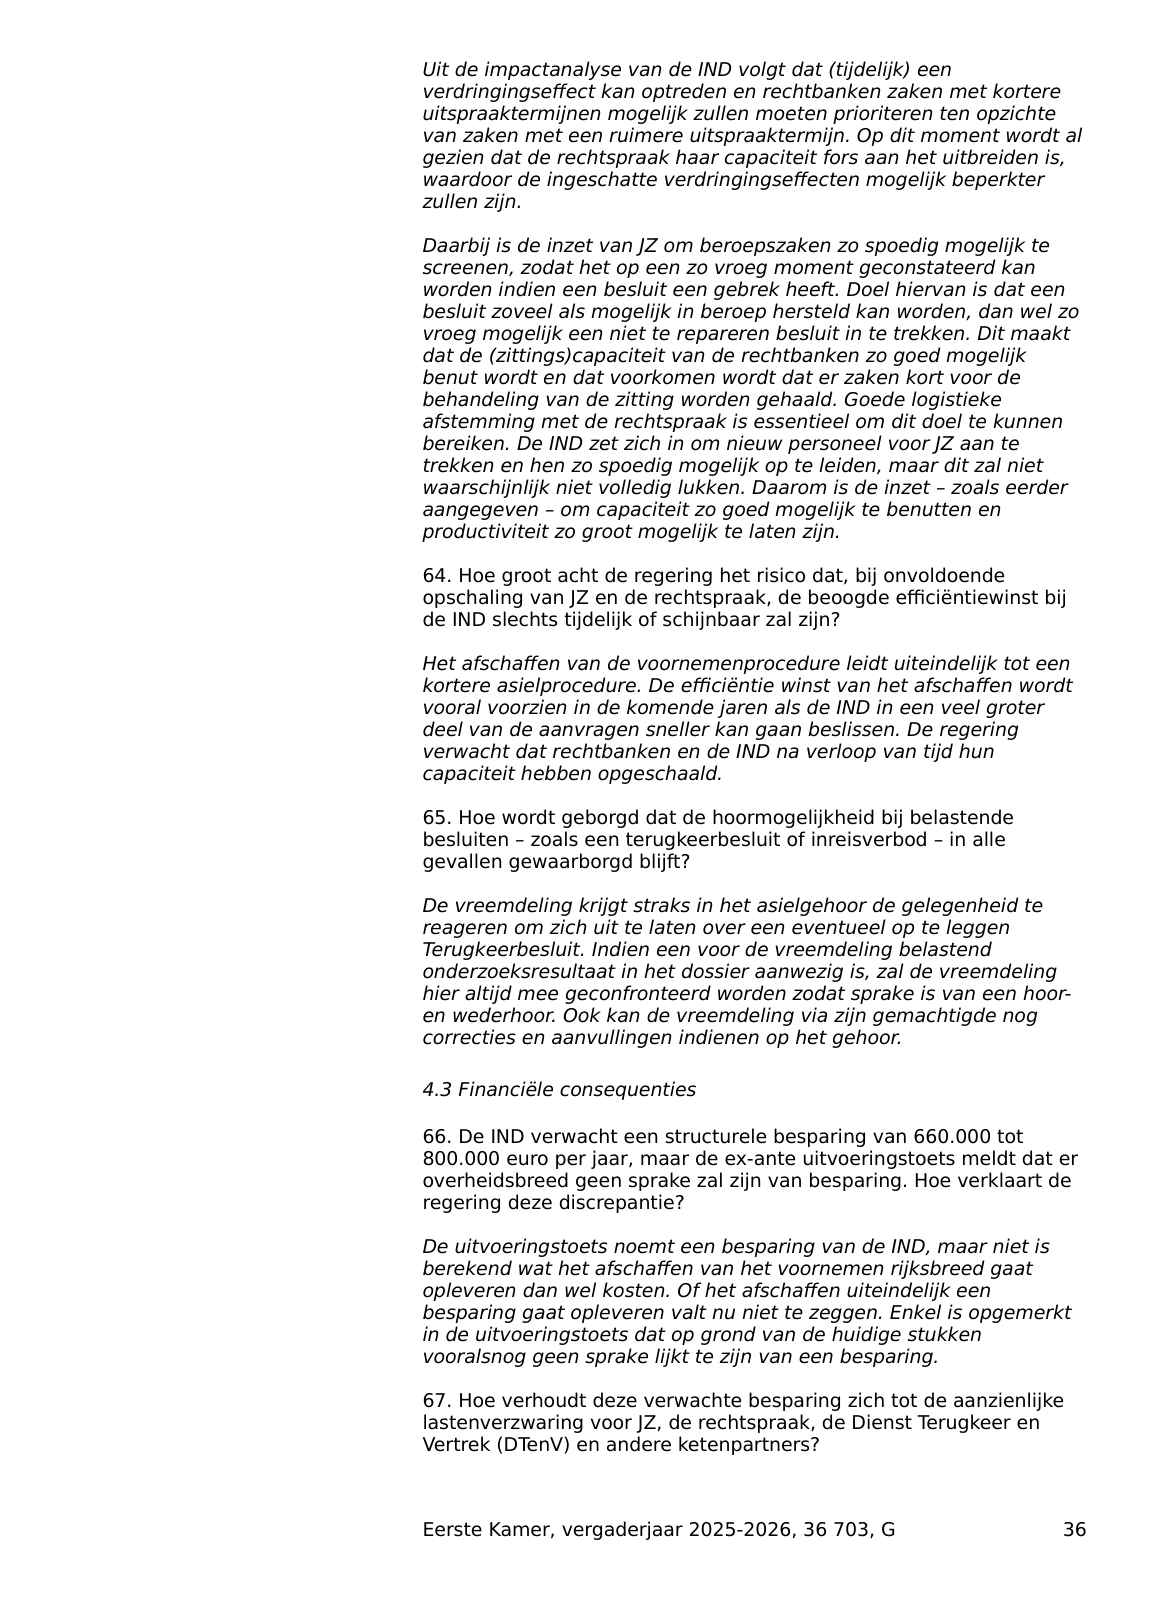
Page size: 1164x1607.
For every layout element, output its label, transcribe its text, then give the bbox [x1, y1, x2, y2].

text Uit de impactanalyse van de IND volgt dat (tijdelijk) een verdringingseffect kan optreden en rechtbanken zaken met kortere uitspraaktermijnen mogelijk zullen moeten prioriteren ten opzichte van zaken met een ruimere uitspraaktermijn. Op dit moment wordt al gezien dat de rechtspraak haar capaciteit fors aan het uitbreiden is, waardoor de ingeschatte verdringingseffecten mogelijk beperkter zullen zijn. [422, 59, 1087, 213]
text Daarbij is de inzet van JZ om beroepszaken zo spoedig mogelijk te screenen, zodat het op een zo vroeg moment geconstateerd kan worden indien een besluit een gebrek heeft. Doel hiervan is dat een besluit zoveel als mogelijk in beroep hersteld kan worden, dan wel zo vroeg mogelijk een niet te repareren besluit in te trekken. Dit maakt dat de (zittings)capaciteit van de rechtbanken zo goed mogelijk benut wordt en dat voorkomen wordt dat er zaken kort voor de behandeling van de zitting worden gehaald. Goede logistieke afstemming met de rechtspraak is essentieel om dit doel te kunnen bereiken. De IND zet zich in om nieuw personeel voor JZ aan te trekken en hen zo spoedig mogelijk op te leiden, maar dit zal niet waarschijnlijk niet volledig lukken. Daarom is de inzet – zoals eerder aangegeven – om capaciteit zo goed mogelijk te benutten en productiviteit zo groot mogelijk te laten zijn. [422, 235, 1087, 543]
text De uitvoeringstoets noemt een besparing van de IND, maar niet is berekend wat het afschaffen van het voornemen rijksbreed gaat opleveren dan wel kosten. Of het afschaffen uiteindelijk een besparing gaat opleveren valt nu niet te zeggen. Enkel is opgemerkt in de uitvoeringstoets dat op grond van de huidige stukken vooralsnog geen sprake lijkt te zijn van een besparing. [422, 1236, 1087, 1368]
text 65. Hoe wordt geborgd dat de hoormogelijkheid bij belastende besluiten – zoals een terugkeerbesluit of inreisverbod – in alle gevallen gewaarborgd blijft? [422, 807, 1087, 873]
text Het afschaffen van de voornemenprocedure leidt uiteindelijk tot een kortere asielprocedure. De efficiëntie winst van het afschaffen wordt vooral voorzien in de komende jaren als de IND in een veel groter deel van de aanvragen sneller kan gaan beslissen. De regering verwacht dat rechtbanken en de IND na verloop van tijd hun capaciteit hebben opgeschaald. [422, 653, 1087, 785]
text 66. De IND verwacht een structurele besparing van 660.000 tot 800.000 euro per jaar, maar de ex-ante uitvoeringstoets meldt dat er overheidsbreed geen sprake zal zijn van besparing. Hoe verklaart de regering deze discrepantie? [422, 1126, 1087, 1214]
text De vreemdeling krijgt straks in het asielgehoor de gelegenheid te reageren om zich uit te laten over een eventueel op te leggen Terugkeerbesluit. Indien een voor de vreemdeling belastend onderzoeksresultaat in het dossier aanwezig is, zal de vreemdeling hier altijd mee geconfronteerd worden zodat sprake is van een hoor- en wederhoor. Ook kan de vreemdeling via zijn gemachtigde nog correcties en aanvullingen indienen op het gehoor. [422, 895, 1087, 1049]
text 67. Hoe verhoudt deze verwachte besparing zich tot de aanzienlijke lastenverzwaring voor JZ, de rechtspraak, de Dienst Terugkeer en Vertrek (DTenV) en andere ketenpartners? [422, 1390, 1087, 1456]
text 64. Hoe groot acht de regering het risico dat, bij onvoldoende opschaling van JZ en de rechtspraak, de beoogde efficiëntiewinst bij de IND slechts tijdelijk of schijnbaar zal zijn? [422, 565, 1087, 631]
subtitle 4.3 Financiële consequenties [422, 1079, 1087, 1101]
